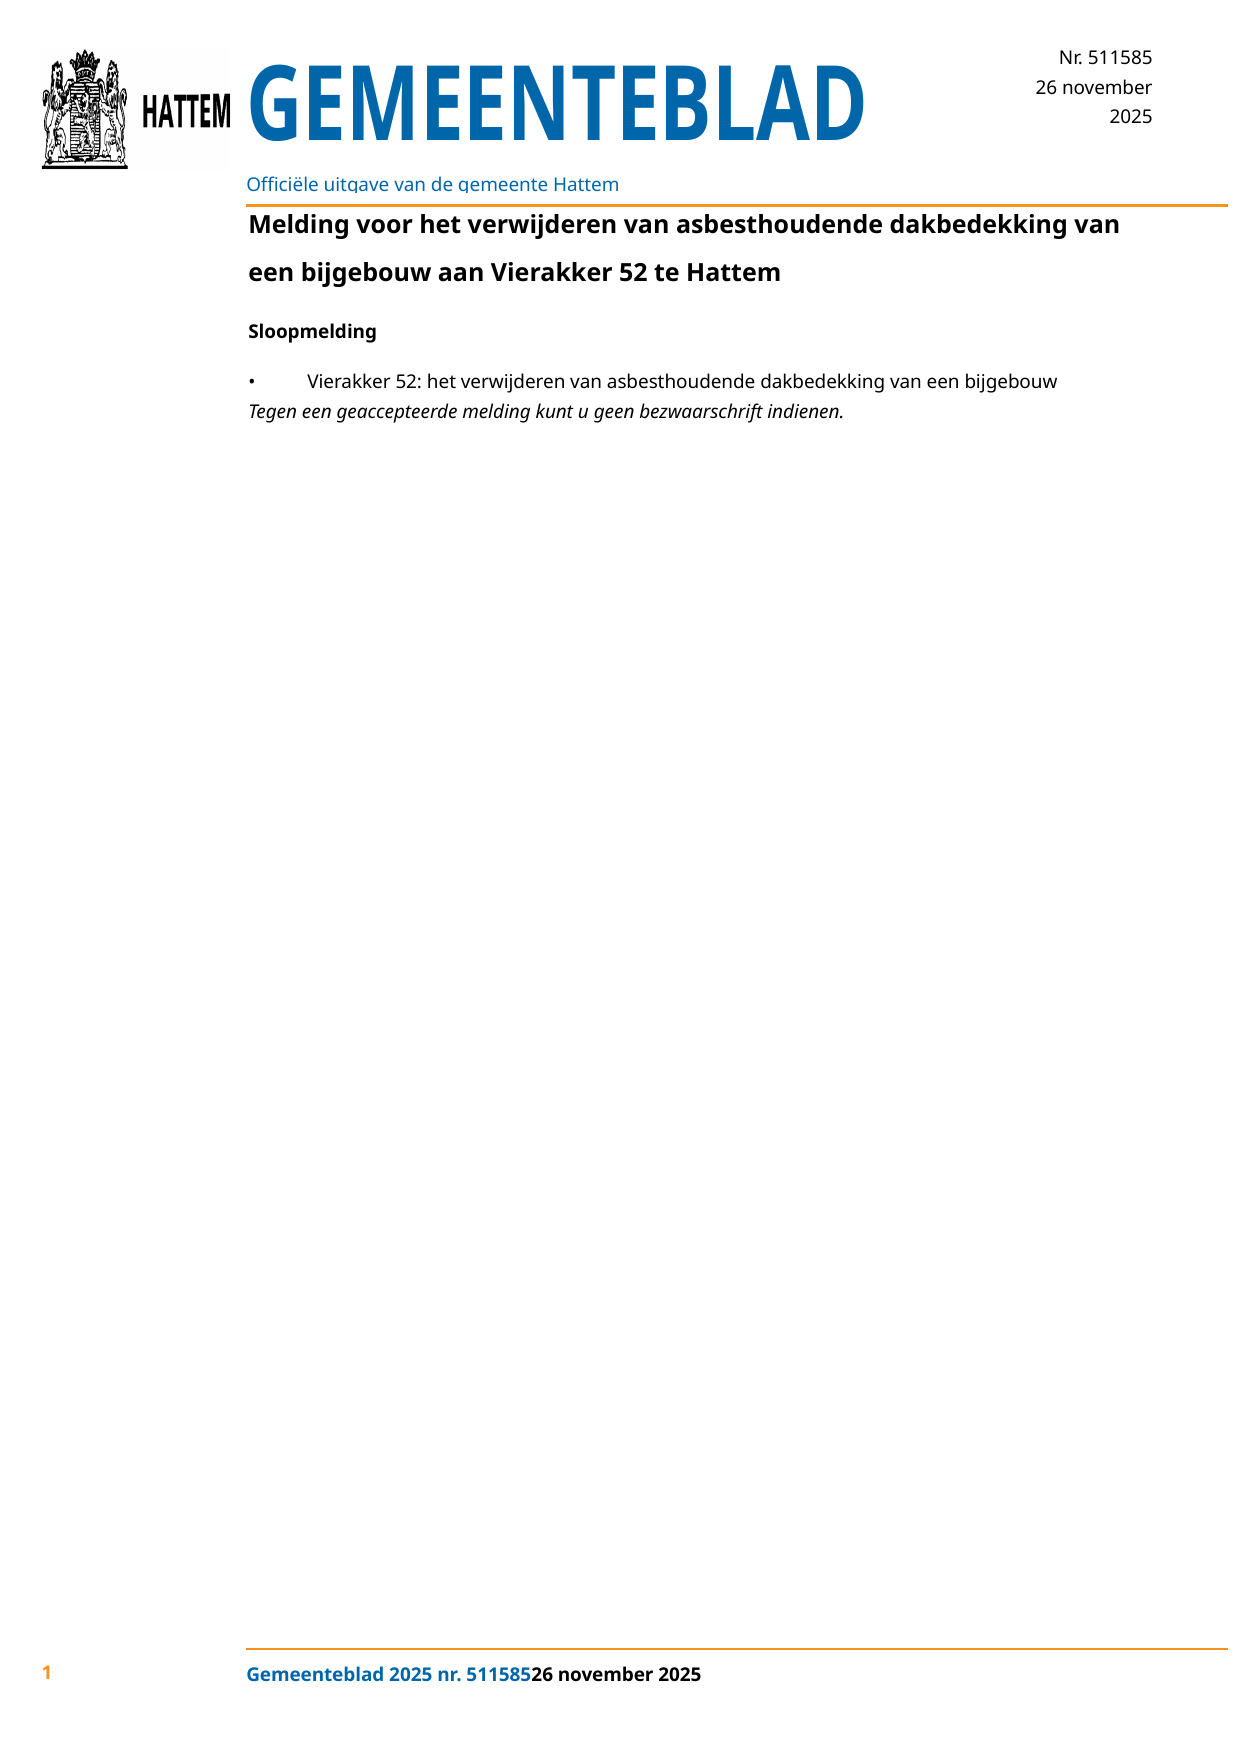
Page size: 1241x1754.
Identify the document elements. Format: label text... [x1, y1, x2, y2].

text Sloopmelding [248, 318, 1152, 344]
picture [41, 47, 231, 172]
text Melding voor het verwijderen van asbesthoudende dakbedekking van een bijgebouw aan Vierakker 52 te Hattem [248, 207, 1152, 288]
text Tegen een geaccepteerde melding kunt u geen bezwaarschrift indienen. [248, 398, 1152, 424]
list Vierakker 52: het verwijderen van asbesthoudende dakbedekking van een bijgebouw [248, 368, 1152, 394]
